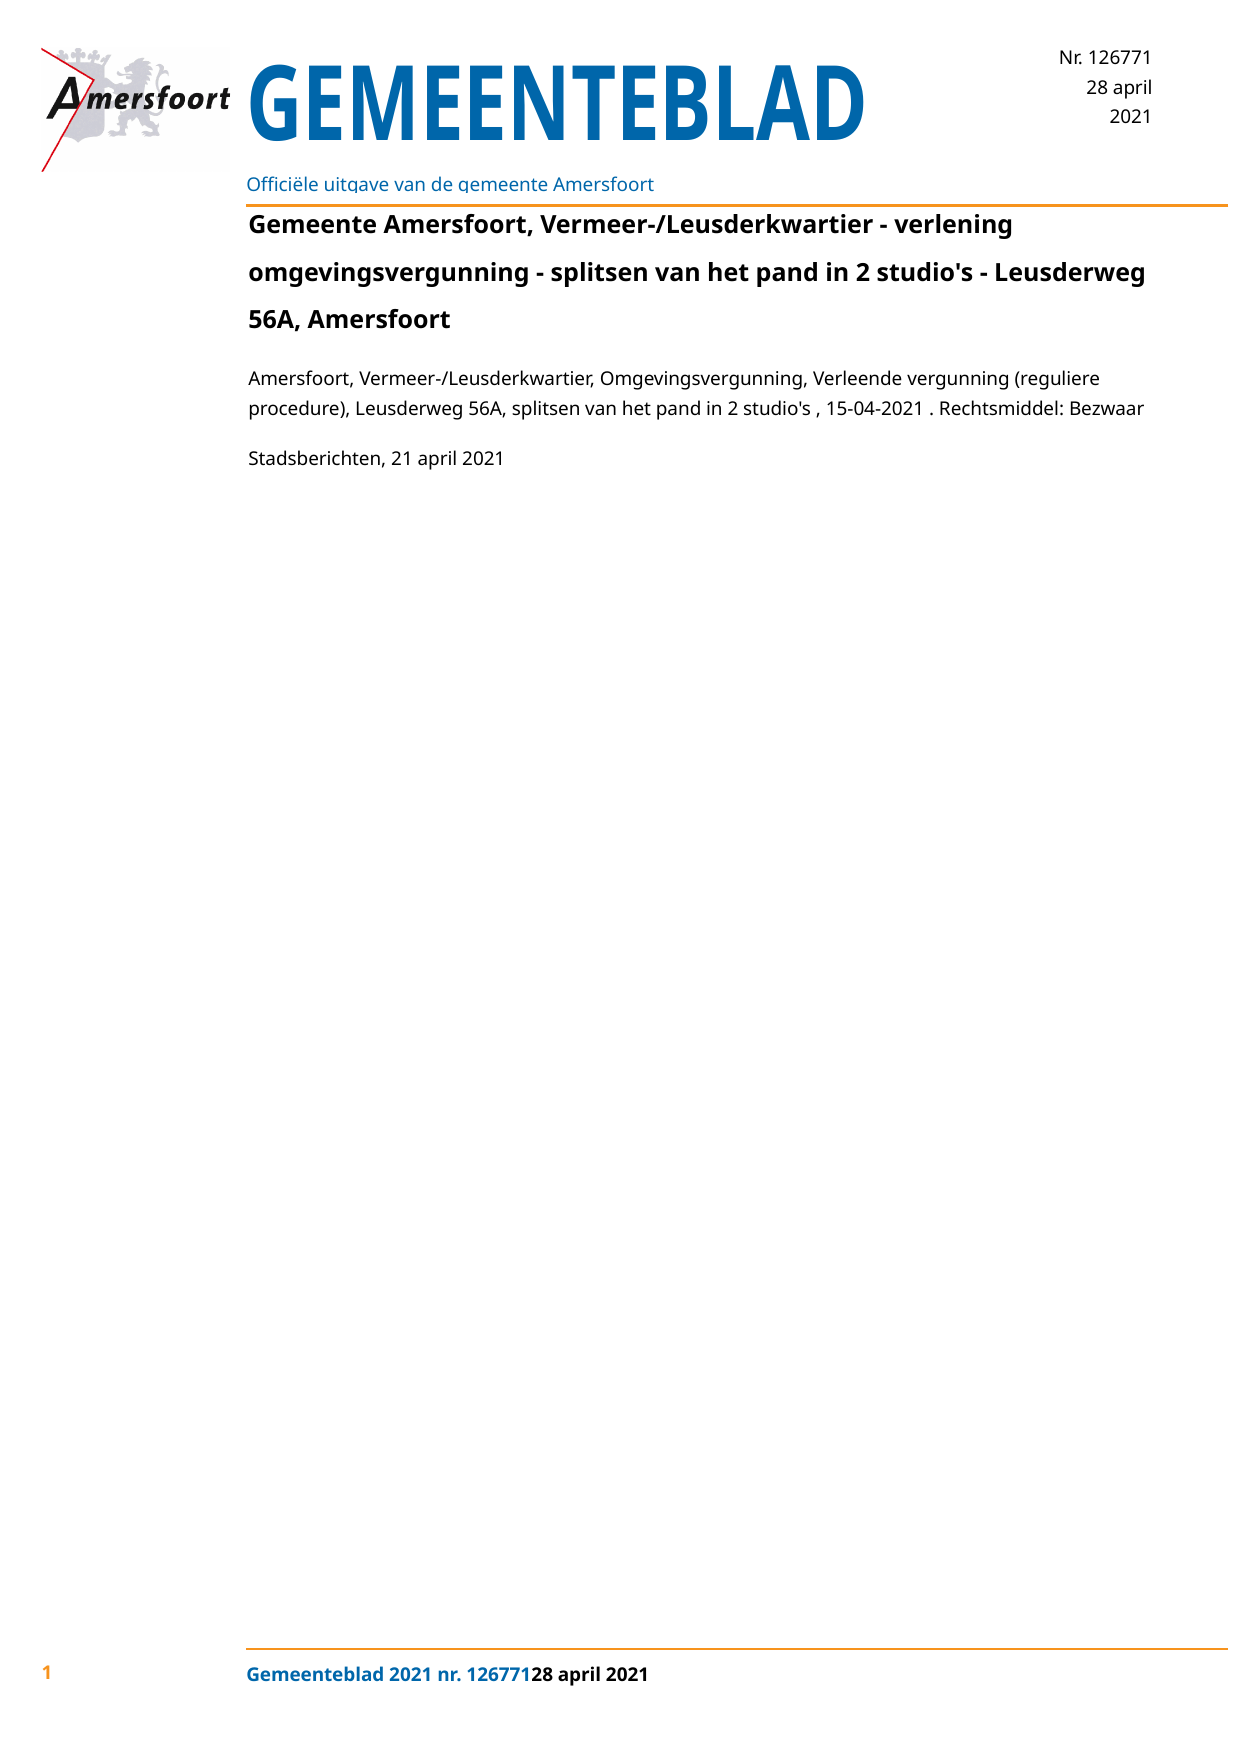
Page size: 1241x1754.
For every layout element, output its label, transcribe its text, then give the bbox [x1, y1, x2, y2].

picture [41, 47, 231, 172]
text Gemeente Amersfoort, Vermeer-/Leusderkwartier - verlening omgevingsvergunning - splitsen van het pand in 2 studio's - Leusderweg 56A, Amersfoort [248, 207, 1152, 336]
text Stadsberichten, 21 april 2021 [248, 446, 1152, 471]
text Amersfoort, Vermeer-/Leusderkwartier, Omgevingsvergunning, Verleende vergunning (reguliere procedure), Leusderweg 56A, splitsen van het pand in 2 studio's , 15-04-2021 . Rechtsmiddel: Bezwaar [248, 366, 1152, 421]
